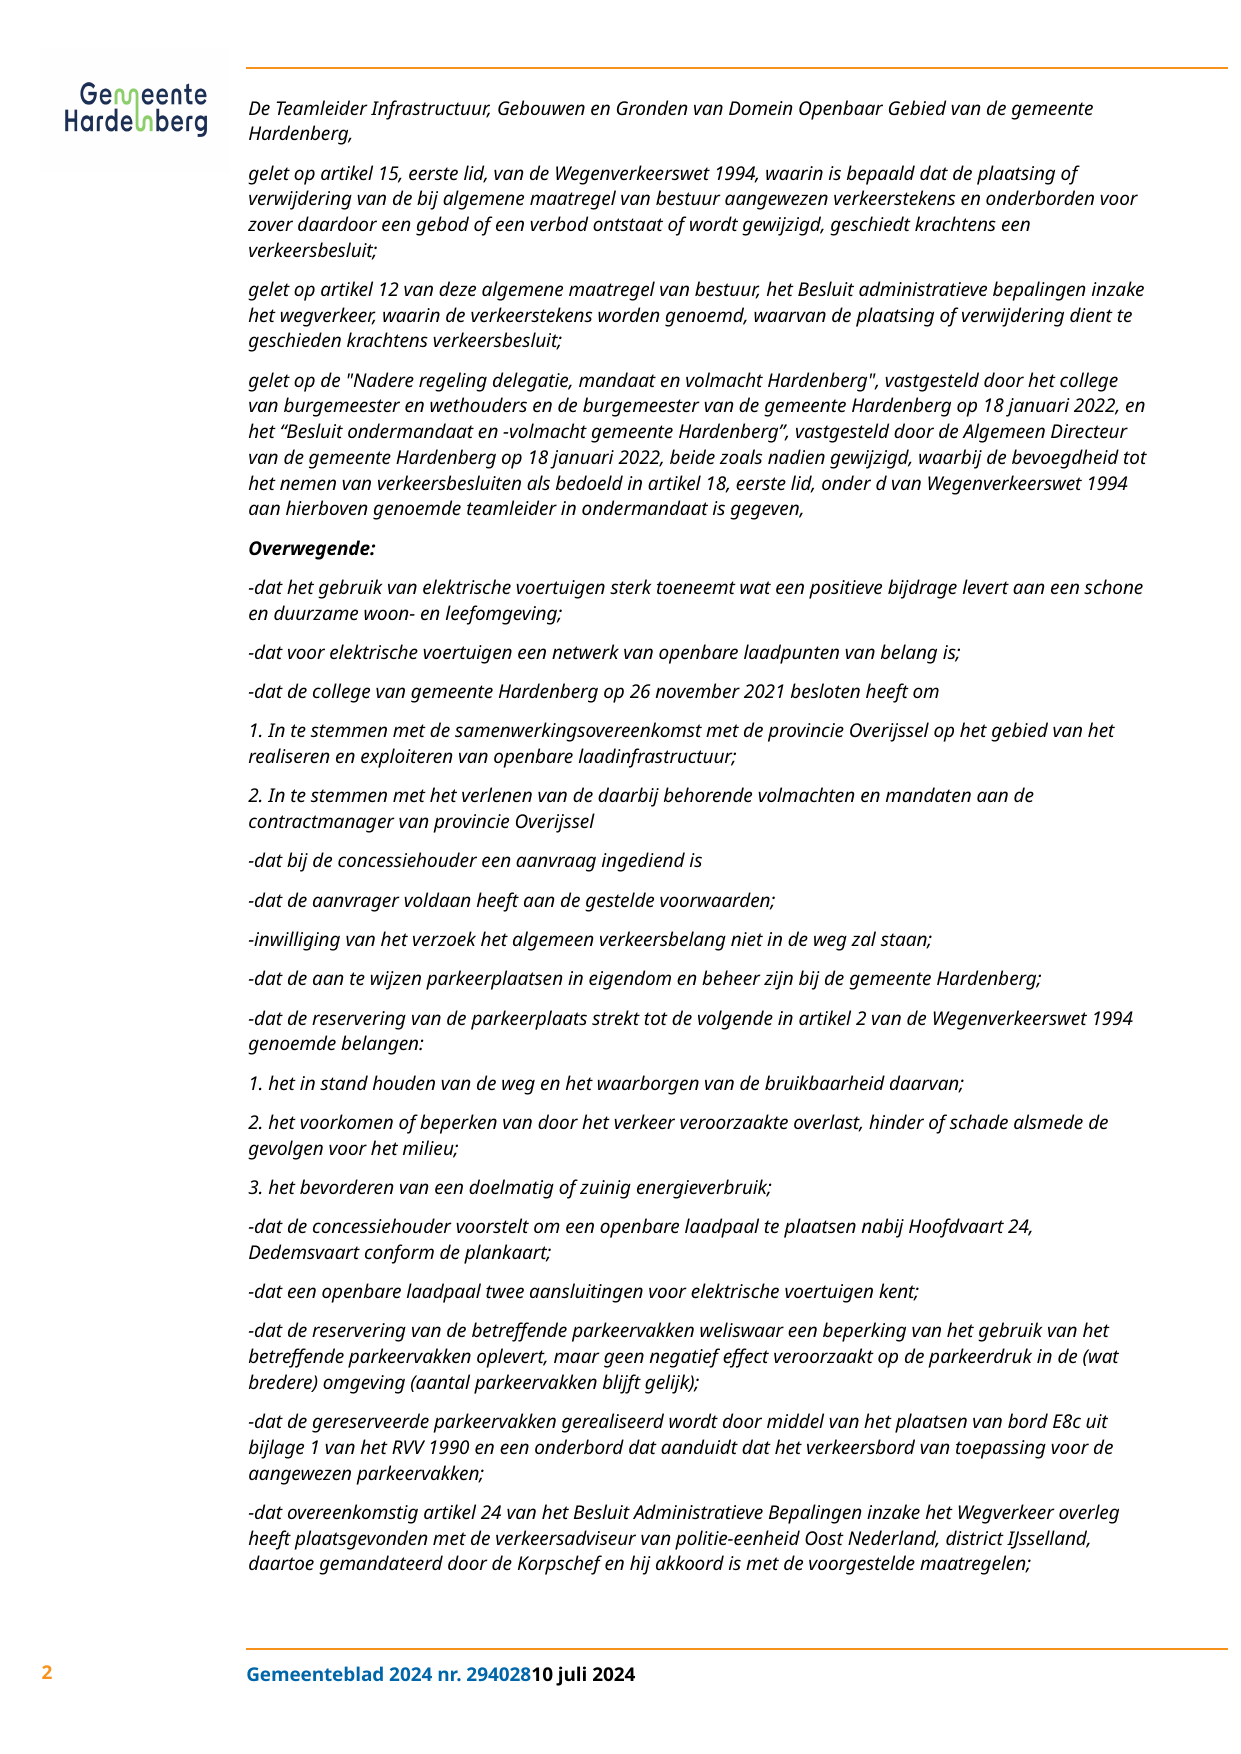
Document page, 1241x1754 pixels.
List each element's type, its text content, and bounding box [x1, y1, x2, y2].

text -dat de gereserveerde parkeervakken gerealiseerd wordt door middel van het plaatsen van bord E8c uit bijlage 1 van het RVV 1990 en een onderbord dat aanduidt dat het verkeersbord van toepassing voor de aangewezen parkeervakken; [248, 1408, 1152, 1486]
text -dat het gebruik van elektrische voertuigen sterk toeneemt wat een positieve bijdrage levert aan een schone en duurzame woon- en leefomgeving; [248, 574, 1152, 626]
picture [41, 47, 231, 172]
text 3. het bevorderen van een doelmatig of zuinig energieverbruik; [248, 1174, 1152, 1200]
text gelet op de "Nadere regeling delegatie, mandaat en volmacht Hardenberg", vastgesteld door het college van burgemeester en wethouders en de burgemeester van de gemeente Hardenberg op 18 januari 2022, en het “Besluit ondermandaat en -volmacht gemeente Hardenberg”, vastgesteld door de Algemeen Directeur van de gemeente Hardenberg op 18 januari 2022, beide zoals nadien gewijzigd, waarbij de bevoegdheid tot het nemen van verkeersbesluiten als bedoeld in artikel 18, eerste lid, onder d van Wegenverkeerswet 1994 aan hierboven genoemde teamleider in ondermandaat is gegeven, [248, 367, 1152, 521]
text -dat overeenkomstig artikel 24 van het Besluit Administratieve Bepalingen inzake het Wegverkeer overleg heeft plaatsgevonden met de verkeersadviseur van politie-eenheid Oost Nederland, district IJsselland, daartoe gemandateerd door de Korpschef en hij akkoord is met de voorgestelde maatregelen; [248, 1499, 1152, 1576]
text 2. het voorkomen of beperken van door het verkeer veroorzaakte overlast, hinder of schade alsmede de gevolgen voor het milieu; [248, 1109, 1152, 1161]
text Overwegende: [248, 535, 1152, 561]
text 2. In te stemmen met het verlenen van de daarbij behorende volmachten en mandaten aan de contractmanager van provincie Overijssel [248, 783, 1152, 834]
text -dat de concessiehouder voorstelt om een openbare laadpaal te plaatsen nabij Hoofdvaart 24, Dedemsvaart conform de plankaart; [248, 1213, 1152, 1265]
text 1. In te stemmen met de samenwerkingsovereenkomst met de provincie Overijssel op het gebied van het realiseren en exploiteren van openbare laadinfrastructuur; [248, 718, 1152, 769]
text -dat de aan te wijzen parkeerplaatsen in eigendom en beheer zijn bij de gemeente Hardenberg; [248, 966, 1152, 991]
text gelet op artikel 15, eerste lid, van de Wegenverkeerswet 1994, waarin is bepaald dat de plaatsing of verwijdering van de bij algemene maatregel van bestuur aangewezen verkeerstekens en onderborden voor zover daardoor een gebod of een verbod ontstaat of wordt gewijzigd, geschiedt krachtens een verkeersbesluit; [248, 160, 1152, 263]
text -dat voor elektrische voertuigen een netwerk van openbare laadpunten van belang is; [248, 639, 1152, 665]
text -dat de aanvrager voldaan heeft aan de gestelde voorwaarden; [248, 887, 1152, 913]
text -inwilliging van het verzoek het algemeen verkeersbelang niet in de weg zal staan; [248, 926, 1152, 952]
text 1. het in stand houden van de weg en het waarborgen van de bruikbaarheid daarvan; [248, 1070, 1152, 1096]
text -dat de reservering van de parkeerplaats strekt tot de volgende in artikel 2 van de Wegenverkeerswet 1994 genoemde belangen: [248, 1005, 1152, 1056]
text De Teamleider Infrastructuur, Gebouwen en Gronden van Domein Openbaar Gebied van de gemeente Hardenberg, [248, 95, 1152, 146]
text -dat de college van gemeente Hardenberg op 26 november 2021 besloten heeft om [248, 678, 1152, 704]
text -dat bij de concessiehouder een aanvraag ingediend is [248, 848, 1152, 873]
text gelet op artikel 12 van deze algemene maatregel van bestuur, het Besluit administratieve bepalingen inzake het wegverkeer, waarin de verkeerstekens worden genoemd, waarvan de plaatsing of verwijdering dient te geschieden krachtens verkeersbesluit; [248, 276, 1152, 353]
text -dat een openbare laadpaal twee aansluitingen voor elektrische voertuigen kent; [248, 1278, 1152, 1304]
text -dat de reservering van de betreffende parkeervakken weliswaar een beperking van het gebruik van het betreffende parkeervakken oplevert, maar geen negatief effect veroorzaakt op de parkeerdruk in de (wat bredere) omgeving (aantal parkeervakken blijft gelijk); [248, 1318, 1152, 1395]
